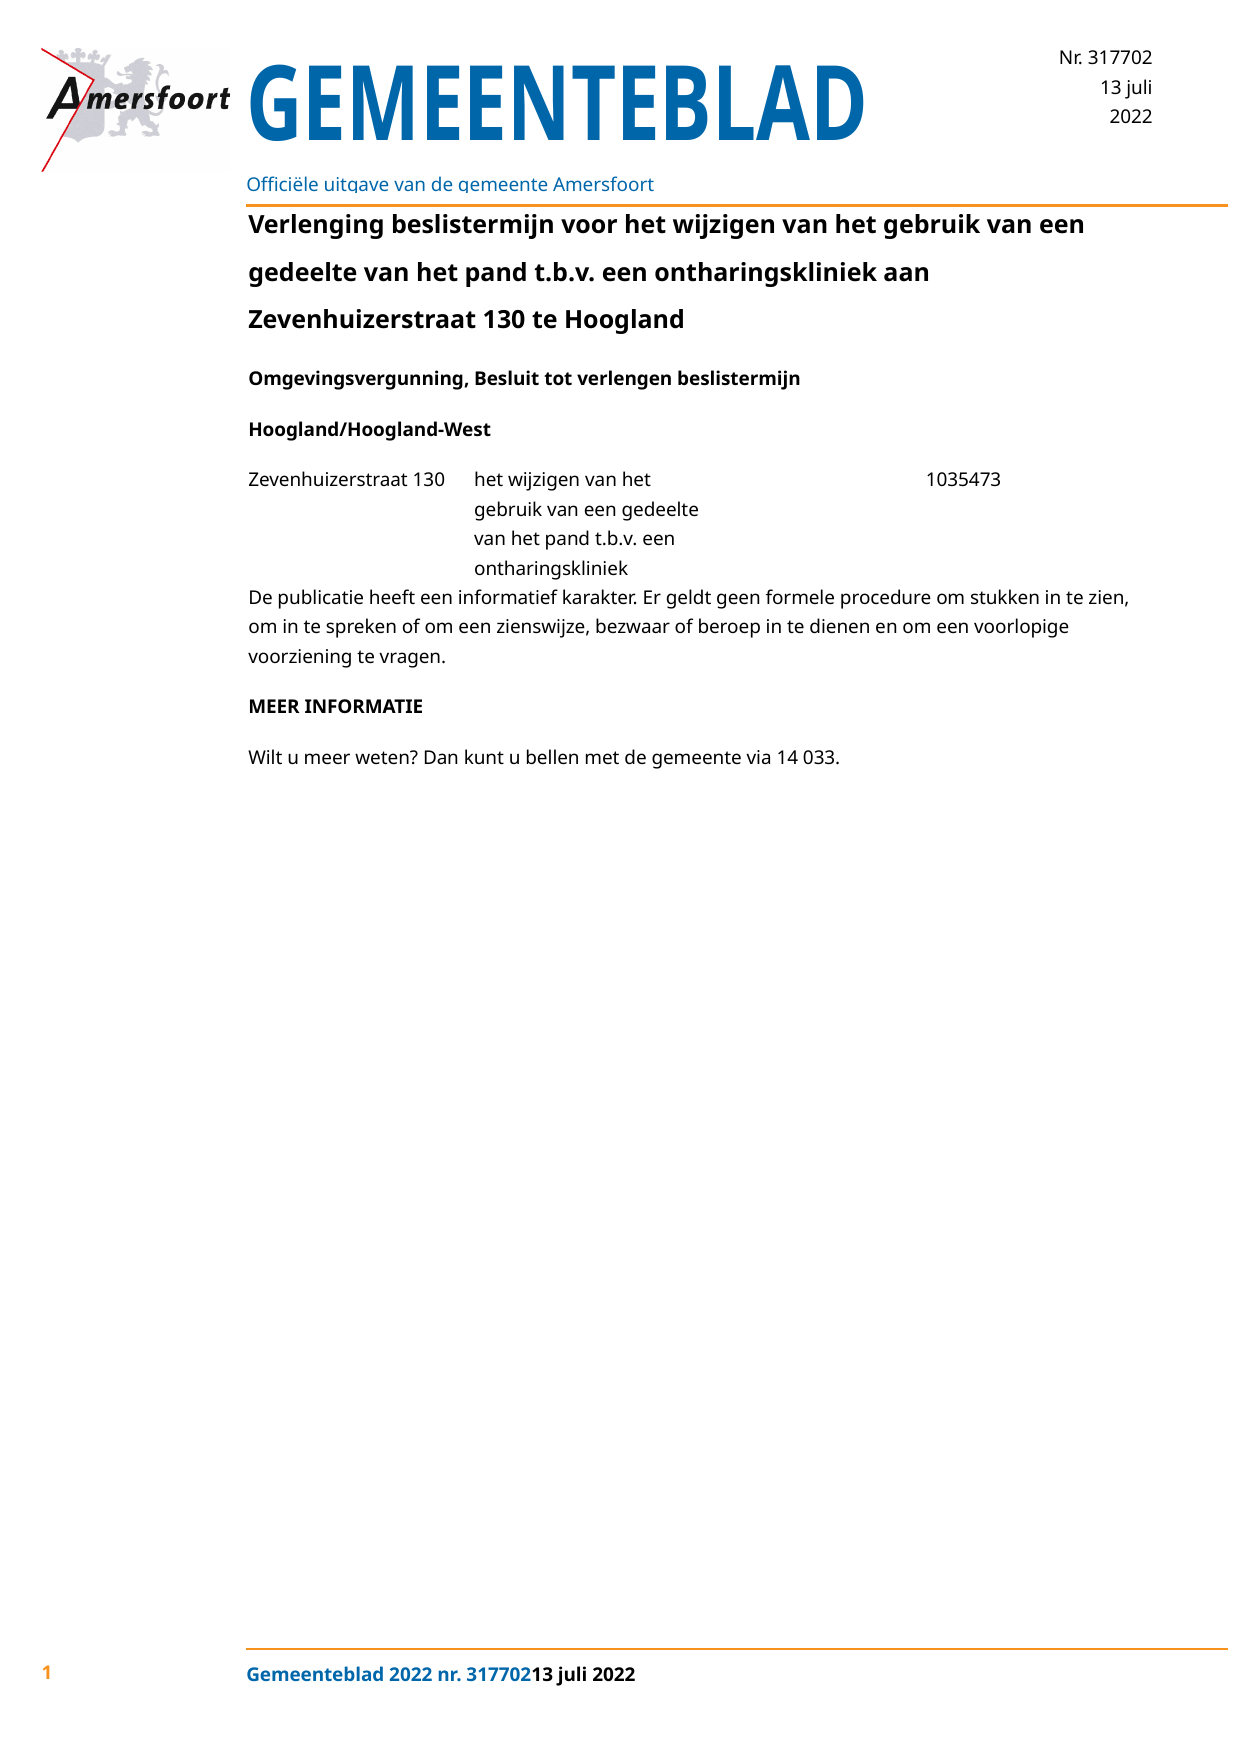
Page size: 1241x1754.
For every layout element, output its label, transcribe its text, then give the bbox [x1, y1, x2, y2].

text Verlenging beslistermijn voor het wijzigen van het gebruik van een gedeelte van het pand t.b.v. een ontharingskliniek aan Zevenhuizerstraat 130 te Hoogland [248, 207, 1152, 336]
picture [41, 47, 231, 172]
table_header Zevenhuizerstraat 130 [248, 466, 474, 581]
table_header het wijzigen van het gebruik van een gedeelte van het pand t.b.v. een ontharingskliniek [474, 466, 700, 581]
text Hoogland/Hoogland-West [248, 416, 1152, 442]
text MEER INFORMATIE [248, 694, 1152, 719]
table_header [700, 466, 926, 581]
table_header 1035473 [926, 466, 1152, 581]
text Omgevingsvergunning, Besluit tot verlengen beslistermijn [248, 366, 1152, 391]
text De publicatie heeft een informatief karakter. Er geldt geen formele procedure om stukken in te zien, om in te spreken of om een zienswijze, bezwaar of beroep in te dienen en om een voorlopige voorziening te vragen. [248, 584, 1152, 669]
text Wilt u meer weten? Dan kunt u bellen met de gemeente via 14 033. [248, 744, 1152, 770]
